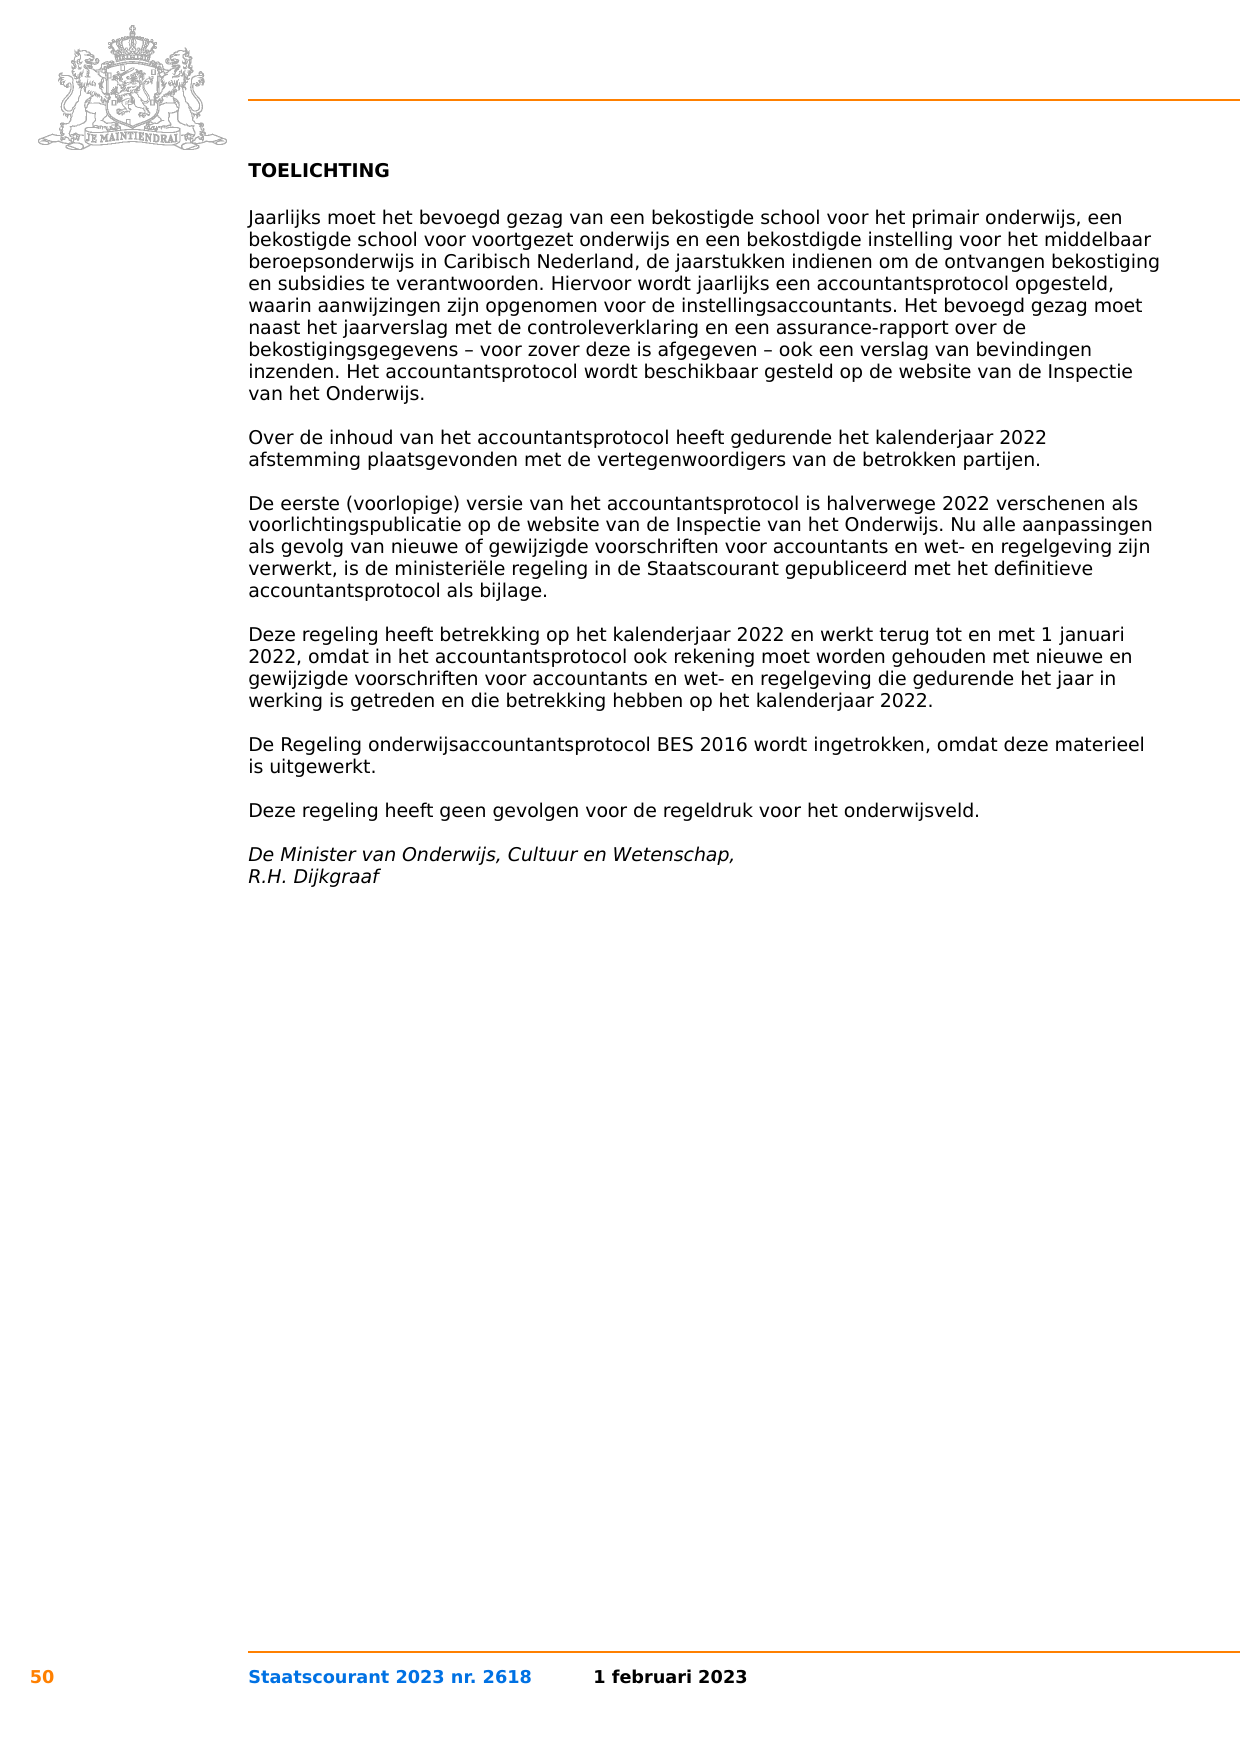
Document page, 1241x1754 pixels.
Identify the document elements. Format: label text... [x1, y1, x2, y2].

text De Regeling onderwijsaccountantsprotocol BES 2016 wordt ingetrokken, omdat deze materieel is uitgewerkt. [248, 734, 1163, 778]
text Over de inhoud van het accountantsprotocol heeft gedurende het kalenderjaar 2022 afstemming plaatsgevonden met de vertegenwoordigers van de betrokken partijen. [248, 427, 1163, 471]
text De eerste (voorlopige) versie van het accountantsprotocol is halverwege 2022 verschenen als voorlichtingspublicatie op de website van de Inspectie van het Onderwijs. Nu alle aanpassingen als gevolg van nieuwe of gewijzigde voorschriften voor accountants en wet- en regelgeving zijn verwerkt, is de ministeriële regeling in de Staatscourant gepubliceerd met het definitieve accountantsprotocol als bijlage. [248, 492, 1163, 602]
text De Minister van Onderwijs, Cultuur en Wetenschap, R.H. Dijkgraaf [248, 844, 1163, 888]
subtitle TOELICHTING [248, 160, 1163, 182]
picture [38, 25, 227, 150]
text Jaarlijks moet het bevoegd gezag van een bekostigde school voor het primair onderwijs, een bekostigde school voor voortgezet onderwijs en een bekostdigde instelling voor het middelbaar beroepsonderwijs in Caribisch Nederland, de jaarstukken indienen om de ontvangen bekostiging en subsidies te verantwoorden. Hiervoor wordt jaarlijks een accountantsprotocol opgesteld, waarin aanwijzingen zijn opgenomen voor de instellingsaccountants. Het bevoegd gezag moet naast het jaarverslag met de controleverklaring en een assurance-rapport over de bekostigingsgegevens – voor zover deze is afgegeven – ook een verslag van bevindingen inzenden. Het accountantsprotocol wordt beschikbaar gesteld op de website van de Inspectie van het Onderwijs. [248, 207, 1163, 405]
text Deze regeling heeft betrekking op het kalenderjaar 2022 en werkt terug tot en met 1 januari 2022, omdat in het accountantsprotocol ook rekening moet worden gehouden met nieuwe en gewijzigde voorschriften voor accountants en wet- en regelgeving die gedurende het jaar in werking is getreden en die betrekking hebben op het kalenderjaar 2022. [248, 624, 1163, 712]
text Deze regeling heeft geen gevolgen voor de regeldruk voor het onderwijsveld. [248, 800, 1163, 822]
